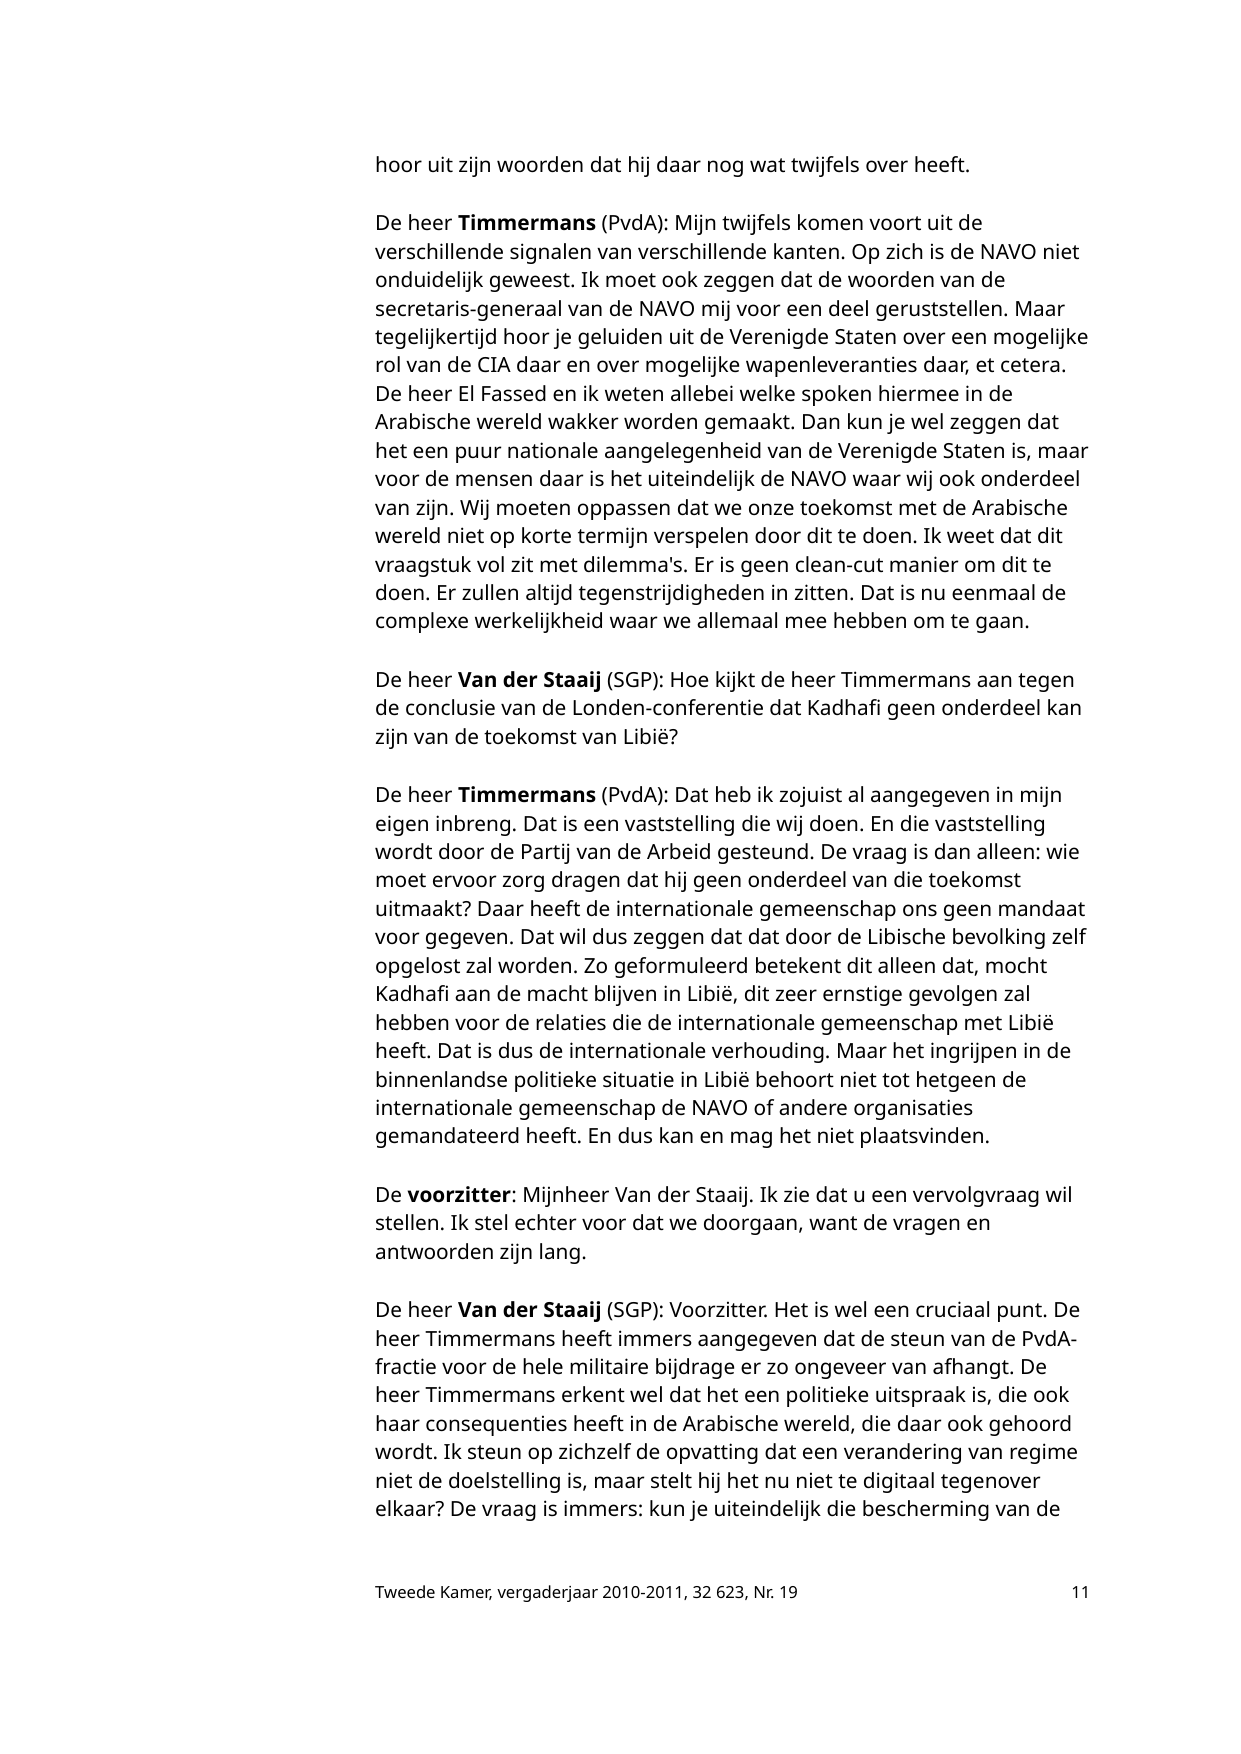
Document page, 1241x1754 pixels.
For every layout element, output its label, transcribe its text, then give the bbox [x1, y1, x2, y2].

text De heer Timmermans (PvdA): Dat heb ik zojuist al aangegeven in mijn eigen inbreng. Dat is een vaststelling die wij doen. En die vaststelling wordt door de Partij van de Arbeid gesteund. De vraag is dan alleen: wie moet ervoor zorg dragen dat hij geen onderdeel van die toekomst uitmaakt? Daar heeft de internationale gemeenschap ons geen mandaat voor gegeven. Dat wil dus zeggen dat dat door de Libische bevolking zelf opgelost zal worden. Zo geformuleerd betekent dit alleen dat, mocht Kadhafi aan de macht blijven in Libië, dit zeer ernstige gevolgen zal hebben voor de relaties die de internationale gemeenschap met Libië heeft. Dat is dus de internationale verhouding. Maar het ingrijpen in de binnenlandse politieke situatie in Libië behoort niet tot hetgeen de internationale gemeenschap de NAVO of andere organisaties gemandateerd heeft. En dus kan en mag het niet plaatsvinden. [375, 780, 1090, 1150]
text De heer Timmermans (PvdA): Mijn twijfels komen voort uit de verschillende signalen van verschillende kanten. Op zich is de NAVO niet onduidelijk geweest. Ik moet ook zeggen dat de woorden van de secretaris-generaal van de NAVO mij voor een deel geruststellen. Maar tegelijkertijd hoor je geluiden uit de Verenigde Staten over een mogelijke rol van de CIA daar en over mogelijke wapenleveranties daar, et cetera. De heer El Fassed en ik weten allebei welke spoken hiermee in de Arabische wereld wakker worden gemaakt. Dan kun je wel zeggen dat het een puur nationale aangelegenheid van de Verenigde Staten is, maar voor de mensen daar is het uiteindelijk de NAVO waar wij ook onderdeel van zijn. Wij moeten oppassen dat we onze toekomst met de Arabische wereld niet op korte termijn verspelen door dit te doen. Ik weet dat dit vraagstuk vol zit met dilemma's. Er is geen clean-cut manier om dit te doen. Er zullen altijd tegenstrijdigheden in zitten. Dat is nu eenmaal de complexe werkelijkheid waar we allemaal mee hebben om te gaan. [375, 208, 1090, 635]
text De heer Van der Staaij (SGP): Hoe kijkt de heer Timmermans aan tegen de conclusie van de Londen-conferentie dat Kadhafi geen onderdeel kan zijn van de toekomst van Libië? [375, 665, 1090, 750]
text De voorzitter: Mijnheer Van der Staaij. Ik zie dat u een vervolgvraag wil stellen. Ik stel echter voor dat we doorgaan, want de vragen en antwoorden zijn lang. [375, 1180, 1090, 1265]
text hoor uit zijn woorden dat hij daar nog wat twijfels over heeft. [375, 150, 1090, 178]
text De heer Van der Staaij (SGP): Voorzitter. Het is wel een cruciaal punt. De heer Timmermans heeft immers aangegeven dat de steun van de PvdA-fractie voor de hele militaire bijdrage er zo ongeveer van afhangt. De heer Timmermans erkent wel dat het een politieke uitspraak is, die ook haar consequenties heeft in de Arabische wereld, die daar ook gehoord wordt. Ik steun op zichzelf de opvatting dat een verandering van regime niet de doelstelling is, maar stelt hij het nu niet te digitaal tegenover elkaar? De vraag is immers: kun je uiteindelijk die bescherming van de [375, 1295, 1090, 1523]
